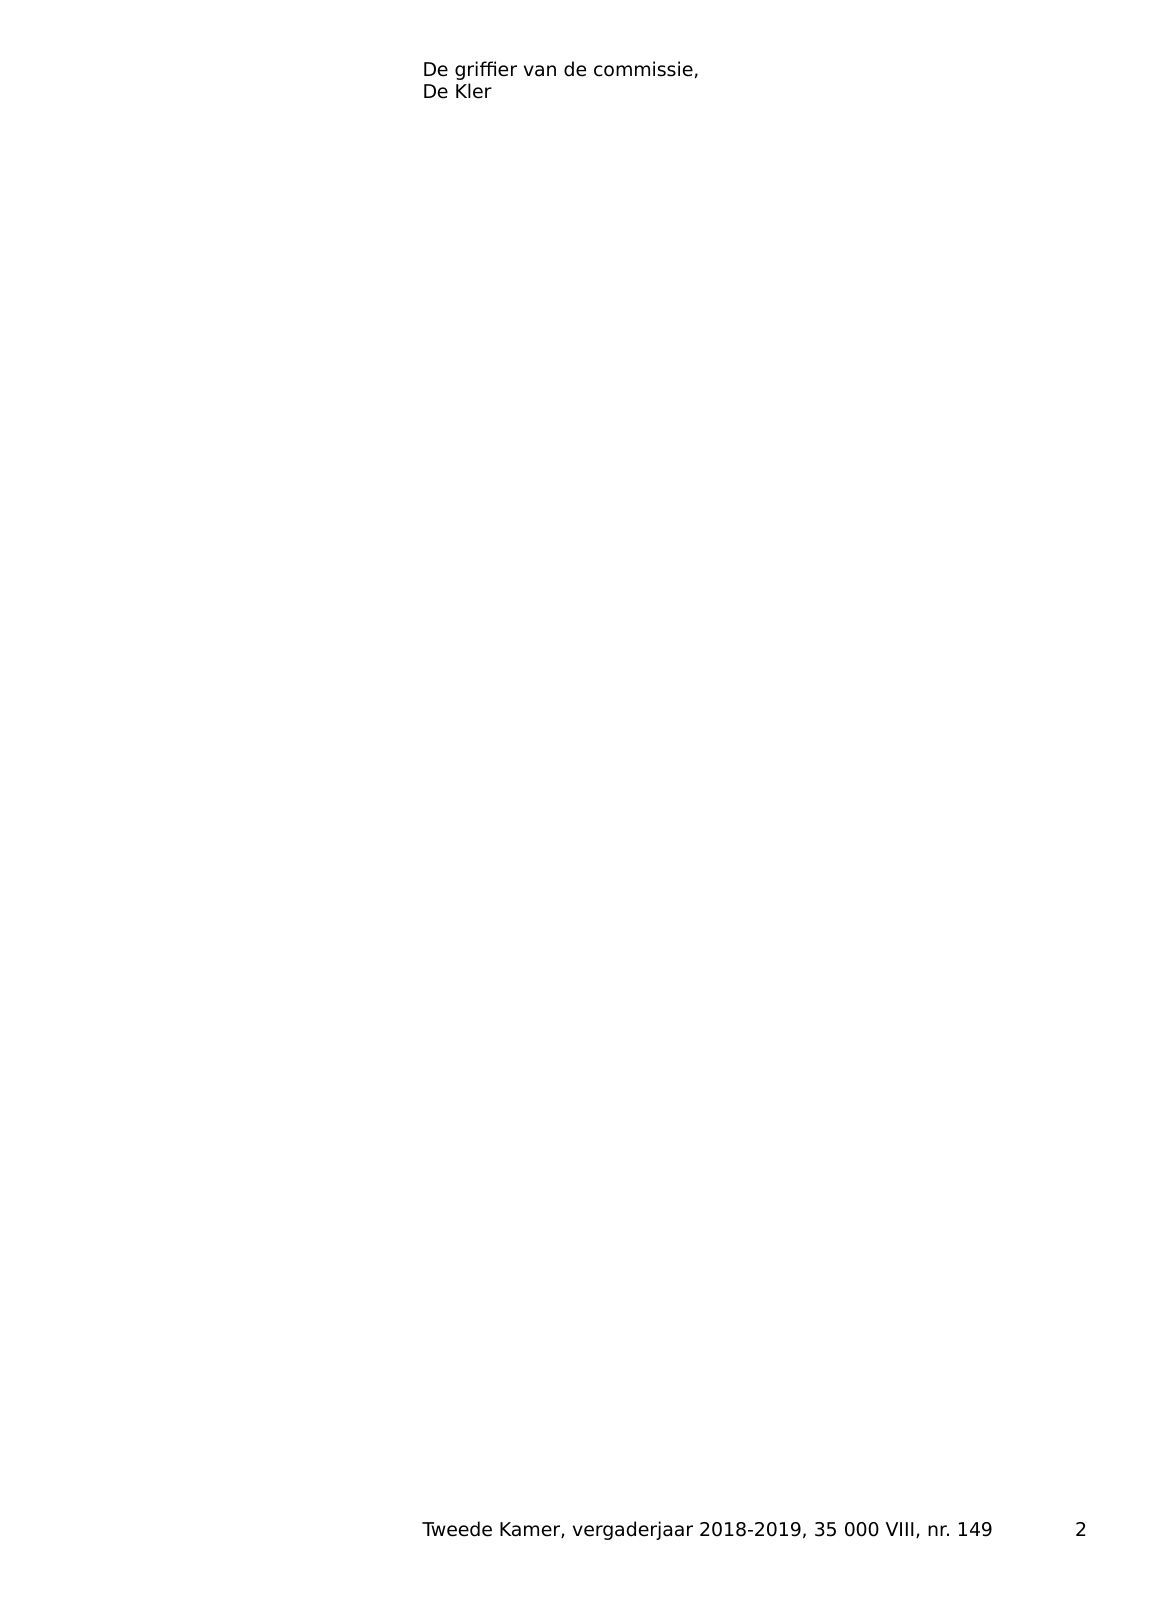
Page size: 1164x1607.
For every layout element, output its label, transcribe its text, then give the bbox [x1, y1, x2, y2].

text De griffier van de commissie, De Kler [422, 59, 1087, 103]
